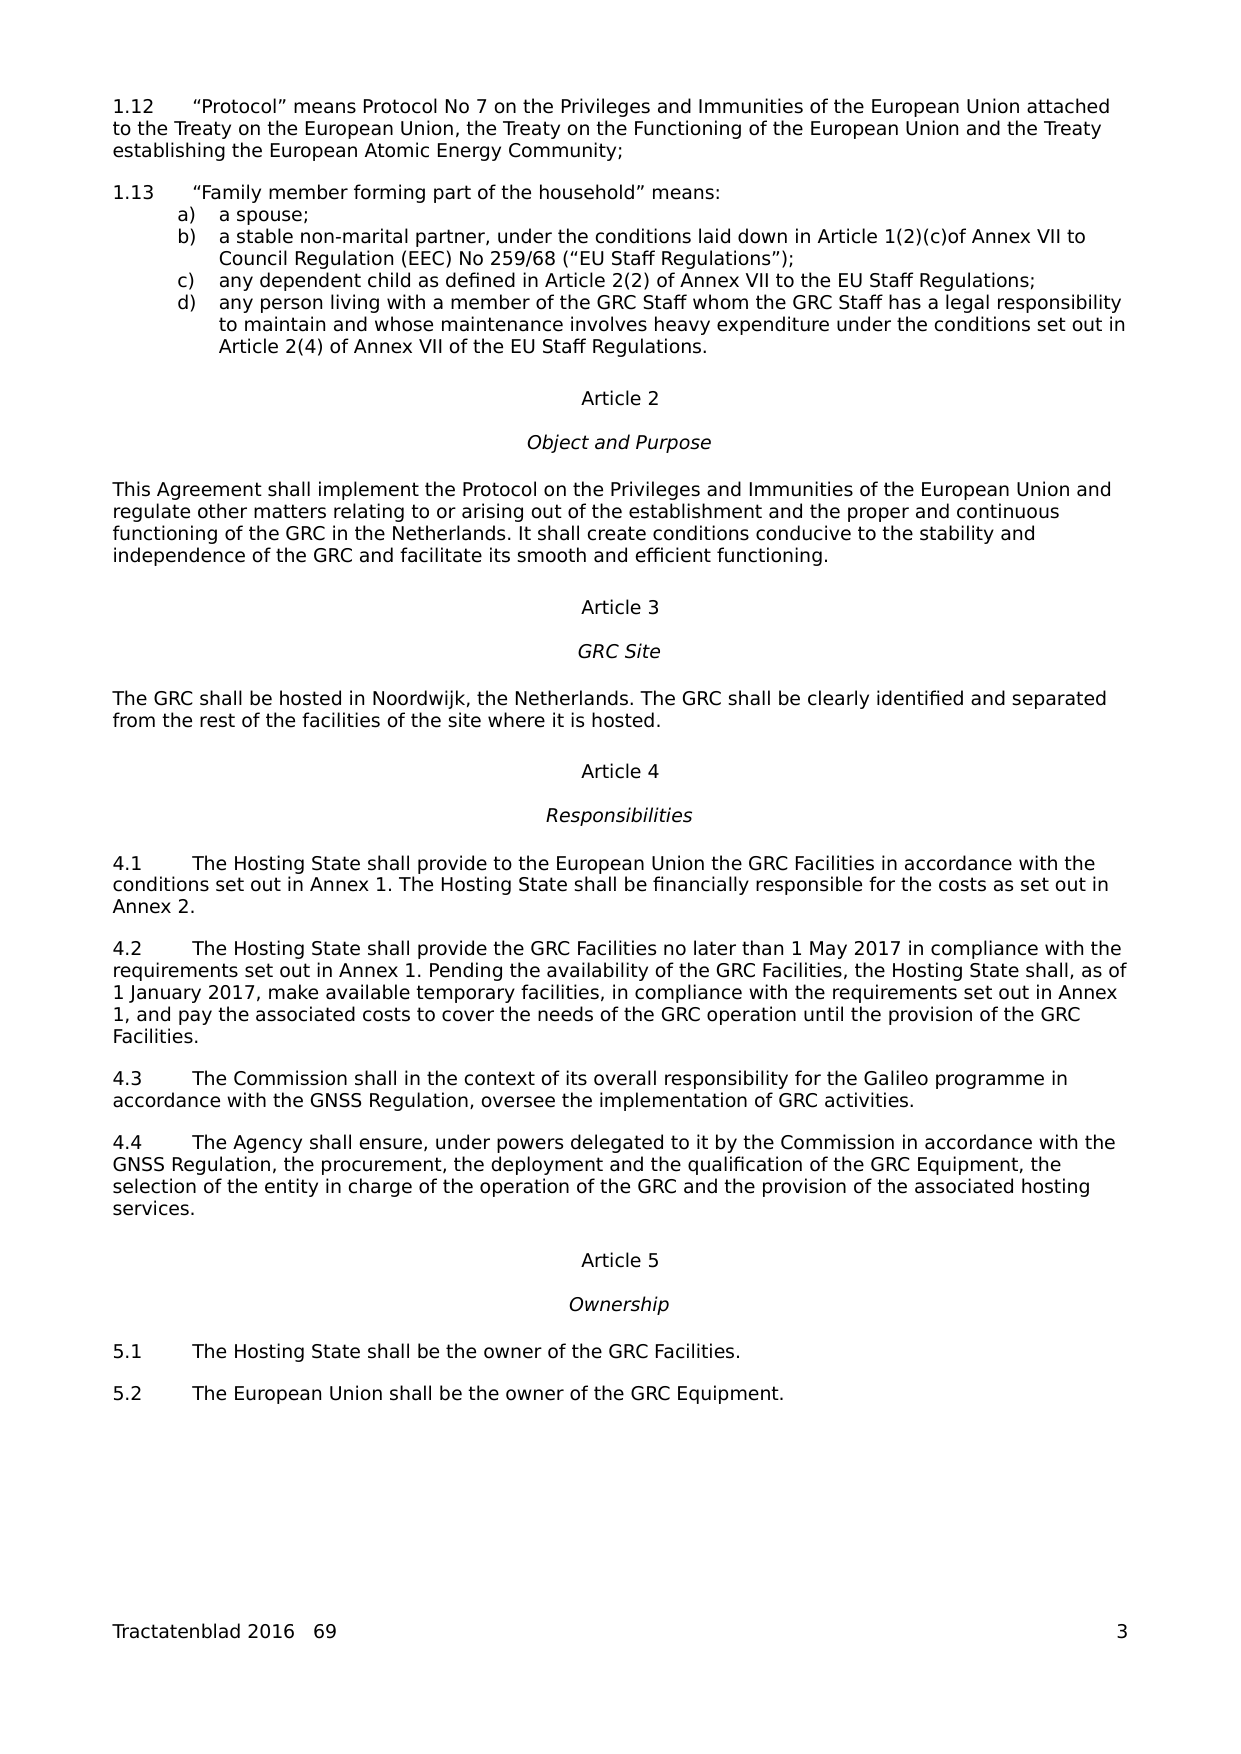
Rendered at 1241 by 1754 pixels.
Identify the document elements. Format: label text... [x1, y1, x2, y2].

text The GRC shall be hosted in Noordwijk, the Netherlands. The GRC shall be clearly identified and separated from the rest of the facilities of the site where it is hosted. [112, 687, 1128, 731]
text 5.2 The European Union shall be the owner of the GRC Equipment. [112, 1383, 1128, 1405]
subtitle Article 3 GRC Site [112, 597, 1128, 662]
text 4.1 The Hosting State shall provide to the European Union the GRC Facilities in accordance with the conditions set out in Annex 1. The Hosting State shall be financially responsible for the costs as set out in Annex 2. [112, 852, 1128, 918]
text 5.1 The Hosting State shall be the owner of the GRC Facilities. [112, 1341, 1128, 1363]
text 4.4 The Agency shall ensure, under powers delegated to it by the Commission in accordance with the GNSS Regulation, the procurement, the deployment and the qualification of the GRC Equipment, the selection of the entity in charge of the operation of the GRC and the provision of the associated hosting services. [112, 1132, 1128, 1220]
text d) any person living with a member of the GRC Staff whom the GRC Staff has a legal responsibility to maintain and whose maintenance involves heavy expenditure under the conditions set out in Article 2(4) of Annex VII of the EU Staff Regulations. [177, 292, 1128, 358]
subtitle Article 2 Object and Purpose [112, 388, 1128, 454]
text a) a spouse; [177, 204, 1128, 226]
text This Agreement shall implement the Protocol on the Privileges and Immunities of the European Union and regulate other matters relating to or arising out of the establishment and the proper and continuous functioning of the GRC in the Netherlands. It shall create conditions conducive to the stability and independence of the GRC and facilitate its smooth and efficient functioning. [112, 479, 1128, 567]
text c) any dependent child as defined in Article 2(2) of Annex VII to the EU Staff Regulations; [177, 270, 1128, 292]
text 1.12 “Protocol” means Protocol No 7 on the Privileges and Immunities of the European Union attached to the Treaty on the European Union, the Treaty on the Functioning of the European Union and the Treaty establishing the European Atomic Energy Community; [112, 96, 1128, 162]
text 1.13 “Family member forming part of the household” means: [112, 182, 1128, 204]
text 4.3 The Commission shall in the context of its overall responsibility for the Galileo programme in accordance with the GNSS Regulation, oversee the implementation of GRC activities. [112, 1068, 1128, 1112]
text 4.2 The Hosting State shall provide the GRC Facilities no later than 1 May 2017 in compliance with the requirements set out in Annex 1. Pending the availability of the GRC Facilities, the Hosting State shall, as of 1 January 2017, make available temporary facilities, in compliance with the requirements set out in Annex 1, and pay the associated costs to cover the needs of the GRC operation until the provision of the GRC Facilities. [112, 938, 1128, 1048]
text b) a stable non-marital partner, under the conditions laid down in Article 1(2)(c)of Annex VII to Council Regulation (EEC) No 259/68 (“EU Staff Regulations”); [177, 226, 1128, 270]
subtitle Article 5 Ownership [112, 1250, 1128, 1316]
subtitle Article 4 Responsibilities [112, 761, 1128, 827]
